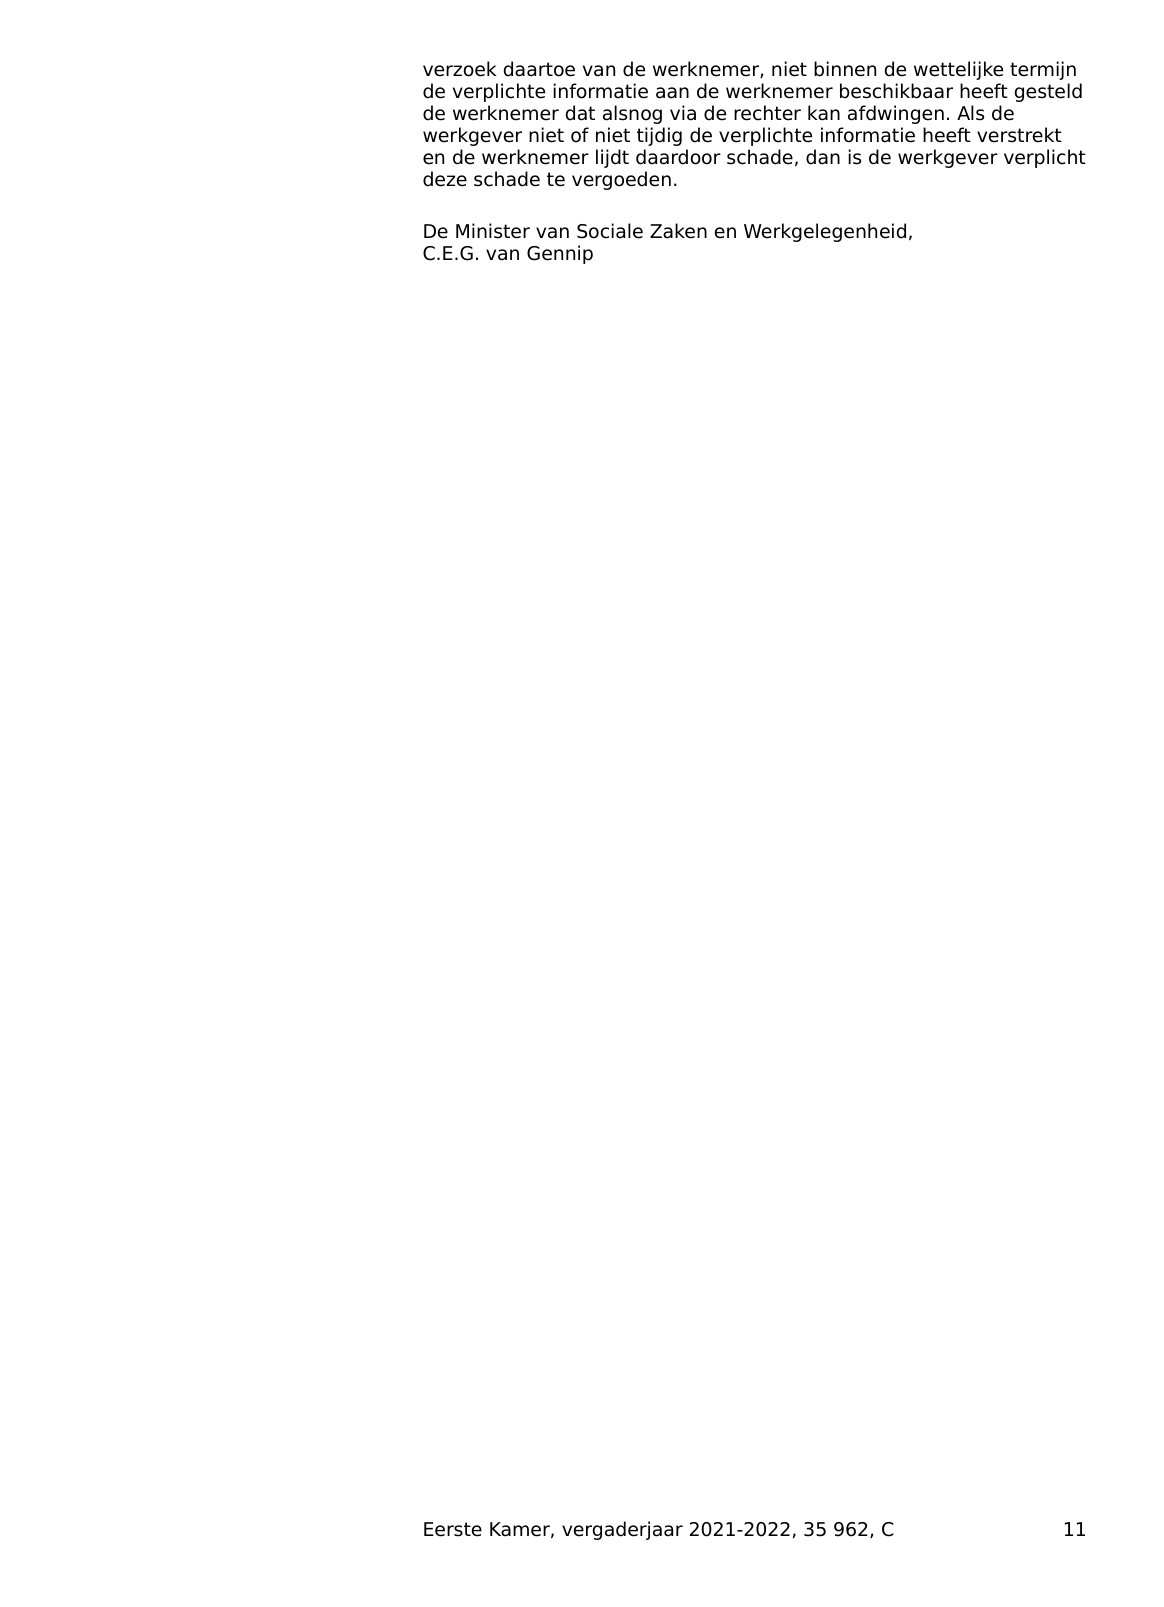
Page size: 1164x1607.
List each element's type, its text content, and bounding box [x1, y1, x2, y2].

text verzoek daartoe van de werknemer, niet binnen de wettelijke termijn de verplichte informatie aan de werknemer beschikbaar heeft gesteld de werknemer dat alsnog via de rechter kan afdwingen. Als de werkgever niet of niet tijdig de verplichte informatie heeft verstrekt en de werknemer lijdt daardoor schade, dan is de werkgever verplicht deze schade te vergoeden. [422, 59, 1087, 191]
text De Minister van Sociale Zaken en Werkgelegenheid, C.E.G. van Gennip [422, 221, 1087, 265]
